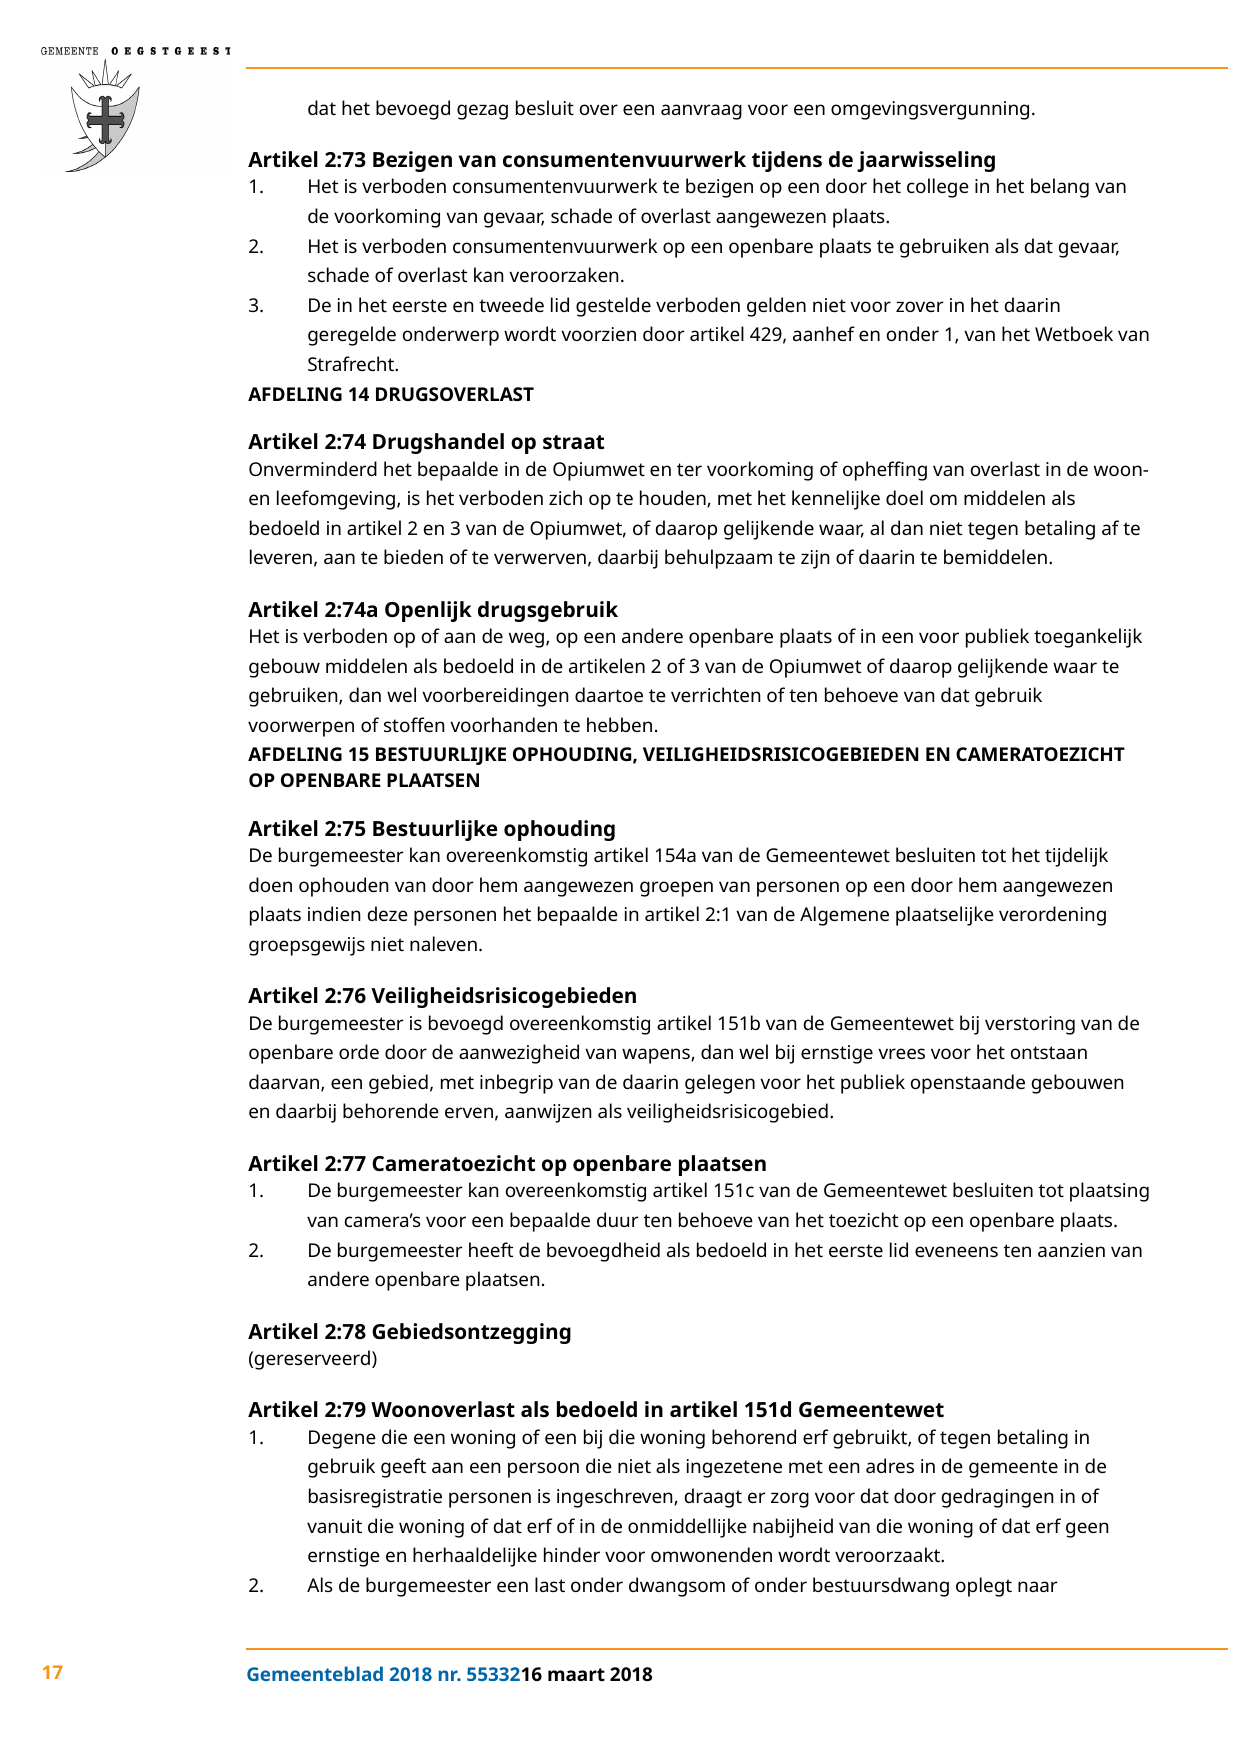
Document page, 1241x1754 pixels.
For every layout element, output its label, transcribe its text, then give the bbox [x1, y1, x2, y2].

text Artikel 2:73 Bezigen van consumentenvuurwerk tijdens de jaarwisseling [248, 145, 1152, 174]
text AFDELING 14 DRUGSOVERLAST [248, 381, 1152, 406]
text De burgemeester is bevoegd overeenkomstig artikel 151b van de Gemeentewet bij verstoring van de openbare orde door de aanwezigheid van wapens, dan wel bij ernstige vrees voor het ontstaan daarvan, een gebied, met inbegrip van de daarin gelegen voor het publiek openstaande gebouwen en daarbij behorende erven, aanwijzen als veiligheidsrisicogebied. [248, 1010, 1152, 1124]
list De burgemeester kan overeenkomstig artikel 151c van de Gemeentewet besluiten tot plaatsing van camera’s voor een bepaalde duur ten behoeve van het toezicht op een openbare plaats. [248, 1178, 1152, 1233]
text Artikel 2:79 Woonoverlast als bedoeld in artikel 151d Gemeentewet [248, 1396, 1152, 1424]
list Als de burgemeester een last onder dwangsom of onder bestuursdwang oplegt naar [248, 1572, 1152, 1598]
list Het is verboden consumentenvuurwerk te bezigen op een door het college in het belang van de voorkoming van gevaar, schade of overlast aangewezen plaats. [248, 174, 1152, 229]
picture [41, 47, 231, 172]
text Artikel 2:74a Openlijk drugsgebruik [248, 595, 1152, 623]
list Het is verboden consumentenvuurwerk op een openbare plaats te gebruiken als dat gevaar, schade of overlast kan veroorzaken. [248, 233, 1152, 288]
text AFDELING 15 BESTUURLIJKE OPHOUDING, VEILIGHEIDSRISICOGEBIEDEN EN CAMERATOEZICHT OP OPENBARE PLAATSEN [248, 742, 1152, 793]
list De burgemeester heeft de bevoegdheid als bedoeld in het eerste lid eveneens ten aanzien van andere openbare plaatsen. [248, 1237, 1152, 1292]
list dat het bevoegd gezag besluit over een aanvraag voor een omgevingsvergunning. [248, 95, 1152, 121]
text De burgemeester kan overeenkomstig artikel 154a van de Gemeentewet besluiten tot het tijdelijk doen ophouden van door hem aangewezen groepen van personen op een door hem aangewezen plaats indien deze personen het bepaalde in artikel 2:1 van de Algemene plaatselijke verordening groepsgewijs niet naleven. [248, 842, 1152, 957]
text Artikel 2:76 Veiligheidsrisicogebieden [248, 982, 1152, 1010]
text Onverminderd het bepaalde in de Opiumwet en ter voorkoming of opheffing van overlast in de woon- en leefomgeving, is het verboden zich op te houden, met het kennelijke doel om middelen als bedoeld in artikel 2 en 3 van de Opiumwet, of daarop gelijkende waar, al dan niet tegen betaling af te leveren, aan te bieden of te verwerven, daarbij behulpzaam te zijn of daarin te bemiddelen. [248, 456, 1152, 570]
text Artikel 2:75 Bestuurlijke ophouding [248, 814, 1152, 842]
list Degene die een woning of een bij die woning behorend erf gebruikt, of tegen betaling in gebruik geeft aan een persoon die niet als ingezetene met een adres in de gemeente in de basisregistratie personen is ingeschreven, draagt er zorg voor dat door gedragingen in of vanuit die woning of dat erf of in de onmiddellijke nabijheid van die woning of dat erf geen ernstige en herhaaldelijke hinder voor omwonenden wordt veroorzaakt. [248, 1424, 1152, 1568]
text Artikel 2:74 Drugshandel op straat [248, 427, 1152, 456]
text Artikel 2:77 Cameratoezicht op openbare plaatsen [248, 1149, 1152, 1178]
text Het is verboden op of aan de weg, op een andere openbare plaats of in een voor publiek toegankelijk gebouw middelen als bedoeld in de artikelen 2 of 3 van de Opiumwet of daarop gelijkende waar te gebruiken, dan wel voorbereidingen daartoe te verrichten of ten behoeve van dat gebruik voorwerpen of stoffen voorhanden te hebben. [248, 623, 1152, 738]
text (gereserveerd) [248, 1345, 1152, 1371]
text Artikel 2:78 Gebiedsontzegging [248, 1317, 1152, 1345]
list De in het eerste en tweede lid gestelde verboden gelden niet voor zover in het daarin geregelde onderwerp wordt voorzien door artikel 429, aanhef en onder 1, van het Wetboek van Strafrecht. [248, 292, 1152, 377]
